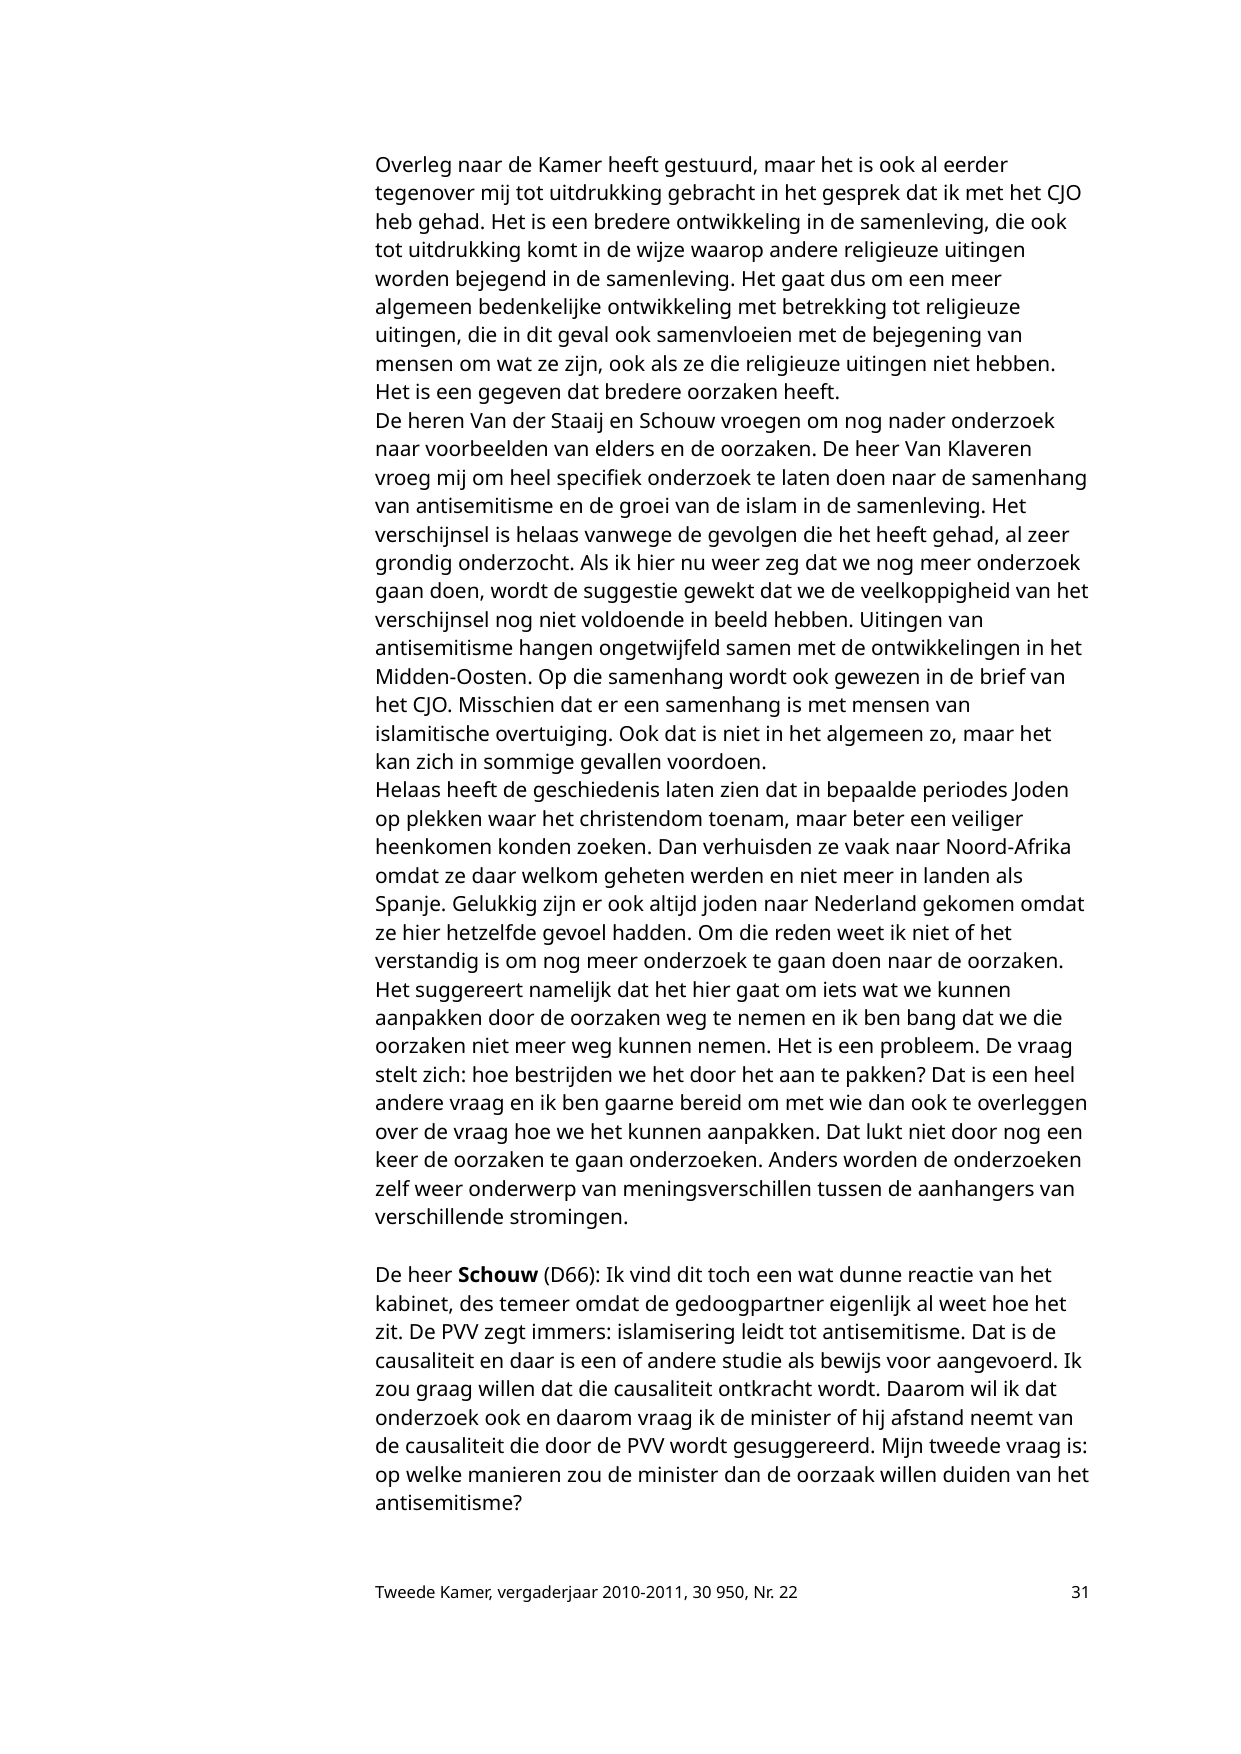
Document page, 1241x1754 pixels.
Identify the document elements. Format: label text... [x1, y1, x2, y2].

text Overleg naar de Kamer heeft gestuurd, maar het is ook al eerder tegenover mij tot uitdrukking gebracht in het gesprek dat ik met het CJO heb gehad. Het is een bredere ontwikkeling in de samenleving, die ook tot uitdrukking komt in de wijze waarop andere religieuze uitingen worden bejegend in de samenleving. Het gaat dus om een meer algemeen bedenkelijke ontwikkeling met betrekking tot religieuze uitingen, die in dit geval ook samenvloeien met de bejegening van mensen om wat ze zijn, ook als ze die religieuze uitingen niet hebben. Het is een gegeven dat bredere oorzaken heeft. [375, 150, 1090, 406]
text Helaas heeft de geschiedenis laten zien dat in bepaalde periodes Joden op plekken waar het christendom toenam, maar beter een veiliger heenkomen konden zoeken. Dan verhuisden ze vaak naar Noord-Afrika omdat ze daar welkom geheten werden en niet meer in landen als Spanje. Gelukkig zijn er ook altijd joden naar Nederland gekomen omdat ze hier hetzelfde gevoel hadden. Om die reden weet ik niet of het verstandig is om nog meer onderzoek te gaan doen naar de oorzaken. Het suggereert namelijk dat het hier gaat om iets wat we kunnen aanpakken door de oorzaken weg te nemen en ik ben bang dat we die oorzaken niet meer weg kunnen nemen. Het is een probleem. De vraag stelt zich: hoe bestrijden we het door het aan te pakken? Dat is een heel andere vraag en ik ben gaarne bereid om met wie dan ook te overleggen over de vraag hoe we het kunnen aanpakken. Dat lukt niet door nog een keer de oorzaken te gaan onderzoeken. Anders worden de onderzoeken zelf weer onderwerp van meningsverschillen tussen de aanhangers van verschillende stromingen. [375, 776, 1090, 1231]
text De heer Schouw (D66): Ik vind dit toch een wat dunne reactie van het kabinet, des temeer omdat de gedoogpartner eigenlijk al weet hoe het zit. De PVV zegt immers: islamisering leidt tot antisemitisme. Dat is de causaliteit en daar is een of andere studie als bewijs voor aangevoerd. Ik zou graag willen dat die causaliteit ontkracht wordt. Daarom wil ik dat onderzoek ook en daarom vraag ik de minister of hij afstand neemt van de causaliteit die door de PVV wordt gesuggereerd. Mijn tweede vraag is: op welke manieren zou de minister dan de oorzaak willen duiden van het antisemitisme? [375, 1261, 1090, 1517]
text De heren Van der Staaij en Schouw vroegen om nog nader onderzoek naar voorbeelden van elders en de oorzaken. De heer Van Klaveren vroeg mij om heel specifiek onderzoek te laten doen naar de samenhang van antisemitisme en de groei van de islam in de samenleving. Het verschijnsel is helaas vanwege de gevolgen die het heeft gehad, al zeer grondig onderzocht. Als ik hier nu weer zeg dat we nog meer onderzoek gaan doen, wordt de suggestie gewekt dat we de veelkoppigheid van het verschijnsel nog niet voldoende in beeld hebben. Uitingen van antisemitisme hangen ongetwijfeld samen met de ontwikkelingen in het Midden-Oosten. Op die samenhang wordt ook gewezen in de brief van het CJO. Misschien dat er een samenhang is met mensen van islamitische overtuiging. Ook dat is niet in het algemeen zo, maar het kan zich in sommige gevallen voordoen. [375, 406, 1090, 776]
